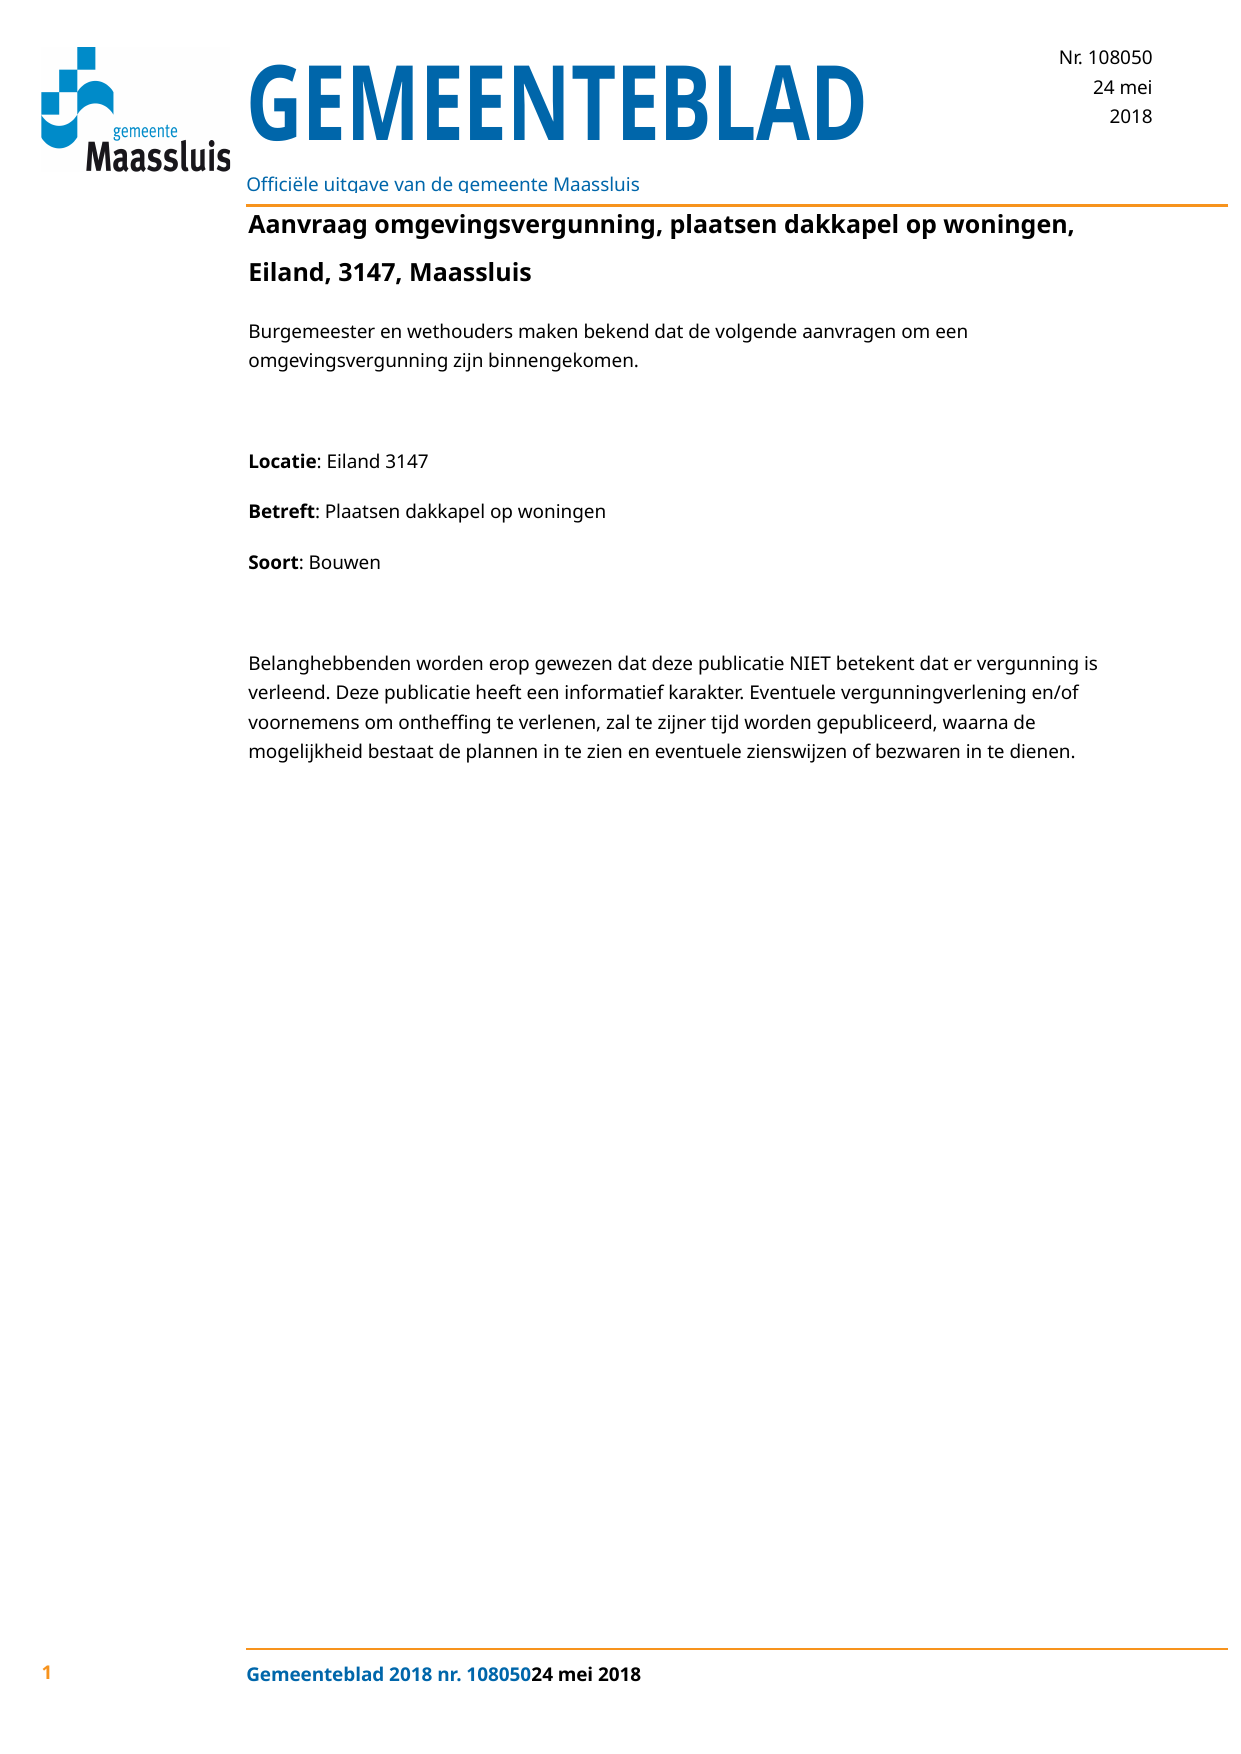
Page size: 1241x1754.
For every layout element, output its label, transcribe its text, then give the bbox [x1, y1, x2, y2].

text Aanvraag omgevingsvergunning, plaatsen dakkapel op woningen, Eiland, 3147, Maassluis [248, 207, 1152, 288]
text Locatie: Eiland 3147 [248, 448, 1152, 474]
text Soort: Bouwen [248, 549, 1152, 575]
picture [41, 47, 77, 92]
text Belanghebbenden worden erop gewezen dat deze publicatie NIET betekent dat er vergunning is verleend. Deze publicatie heeft een informatief karakter. Eventuele vergunningverlening en/of voornemens om ontheffing te verlenen, zal te zijner tijd worden gepubliceerd, waarna de mogelijkheid bestaat de plannen in te zien en eventuele zienswijzen of bezwaren in te dienen. [248, 650, 1152, 764]
text Betreft: Plaatsen dakkapel op woningen [248, 499, 1152, 524]
text Burgemeester en wethouders maken bekend dat de volgende aanvragen om een omgevingsvergunning zijn binnengekomen. [248, 318, 1152, 373]
picture [41, 47, 231, 172]
